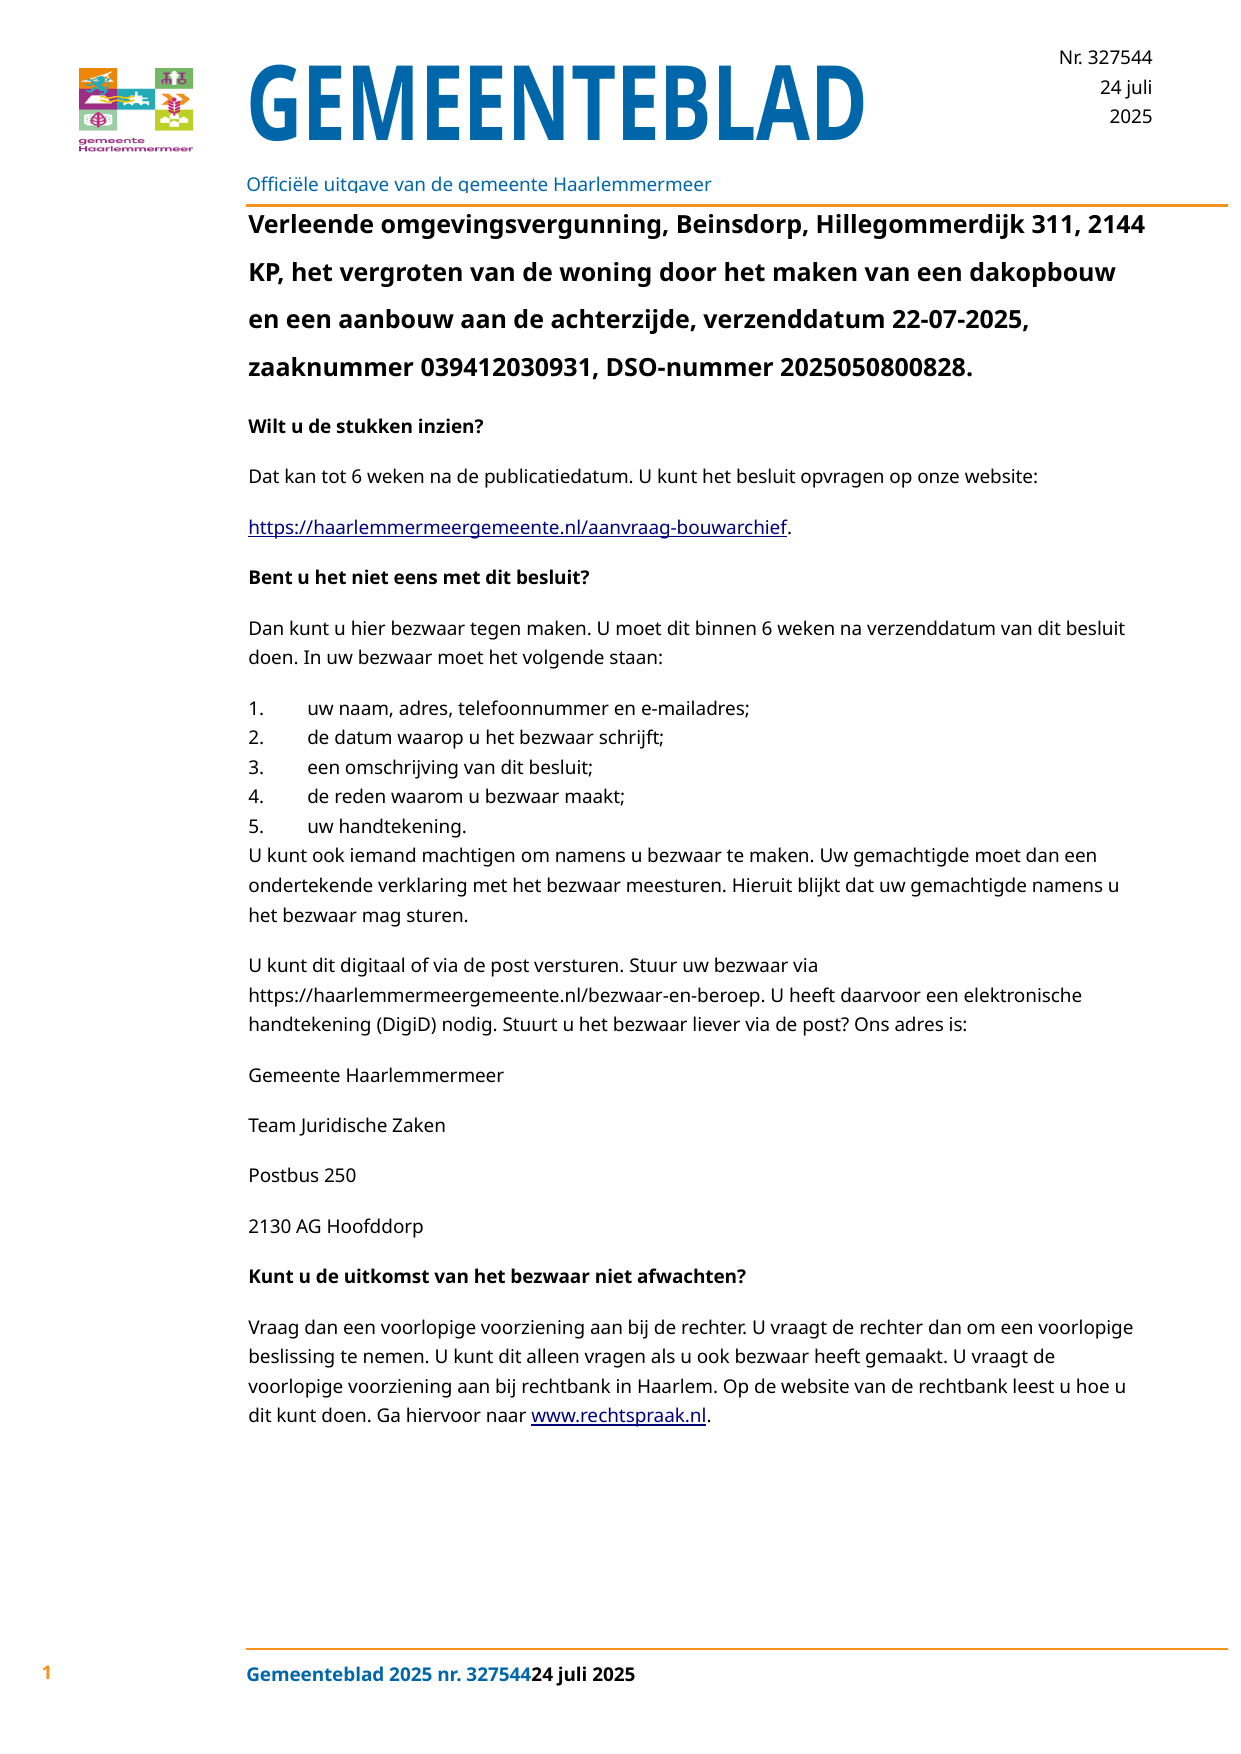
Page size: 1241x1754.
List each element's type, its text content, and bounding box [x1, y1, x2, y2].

text Verleende omgevingsvergunning, Beinsdorp, Hillegommerdijk 311, 2144 KP, het vergroten van de woning door het maken van een dakopbouw en een aanbouw aan de achterzijde, verzenddatum 22-07-2025, zaaknummer 039412030931, DSO-nummer 2025050800828. [248, 207, 1152, 384]
text Dan kunt u hier bezwaar tegen maken. U moet dit binnen 6 weken na verzenddatum van dit besluit doen. In uw bezwaar moet het volgende staan: [248, 615, 1152, 670]
text Bent u het niet eens met dit besluit? [248, 564, 1152, 590]
text https://haarlemmermeergemeente.nl/aanvraag-bouwarchief. [248, 514, 1152, 540]
list uw naam, adres, telefoonnummer en e-mailadres; [248, 695, 1152, 721]
list uw handtekening. [248, 813, 1152, 839]
text U kunt dit digitaal of via de post versturen. Stuur uw bezwaar via https://haarlemmermeergemeente.nl/bezwaar-en-beroep. U heeft daarvoor een elektronische handtekening (DigiD) nodig. Stuurt u het bezwaar liever via de post? Ons adres is: [248, 952, 1152, 1037]
text 2130 AG Hoofddorp [248, 1213, 1152, 1239]
list de datum waarop u het bezwaar schrijft; [248, 724, 1152, 750]
text Gemeente Haarlemmermeer [248, 1062, 1152, 1088]
text Team Juridische Zaken [248, 1112, 1152, 1138]
picture [41, 47, 231, 172]
text Dat kan tot 6 weken na de publicatiedatum. U kunt het besluit opvragen op onze website: [248, 463, 1152, 489]
text U kunt ook iemand machtigen om namens u bezwaar te maken. Uw gemachtigde moet dan een ondertekende verklaring met het bezwaar meesturen. Hieruit blijkt dat uw gemachtigde namens u het bezwaar mag sturen. [248, 843, 1152, 928]
list de reden waarom u bezwaar maakt; [248, 783, 1152, 809]
text Vraag dan een voorlopige voorziening aan bij de rechter. U vraagt de rechter dan om een voorlopige beslissing te nemen. U kunt dit alleen vragen als u ook bezwaar heeft gemaakt. U vraagt de voorlopige voorziening aan bij rechtbank in Haarlem. Op de website van de rechtbank leest u hoe u dit kunt doen. Ga hiervoor naar www.rechtspraak.nl. [248, 1314, 1152, 1428]
text Kunt u de uitkomst van het bezwaar niet afwachten? [248, 1263, 1152, 1289]
list een omschrijving van dit besluit; [248, 754, 1152, 780]
text Wilt u de stukken inzien? [248, 413, 1152, 439]
text Postbus 250 [248, 1163, 1152, 1188]
